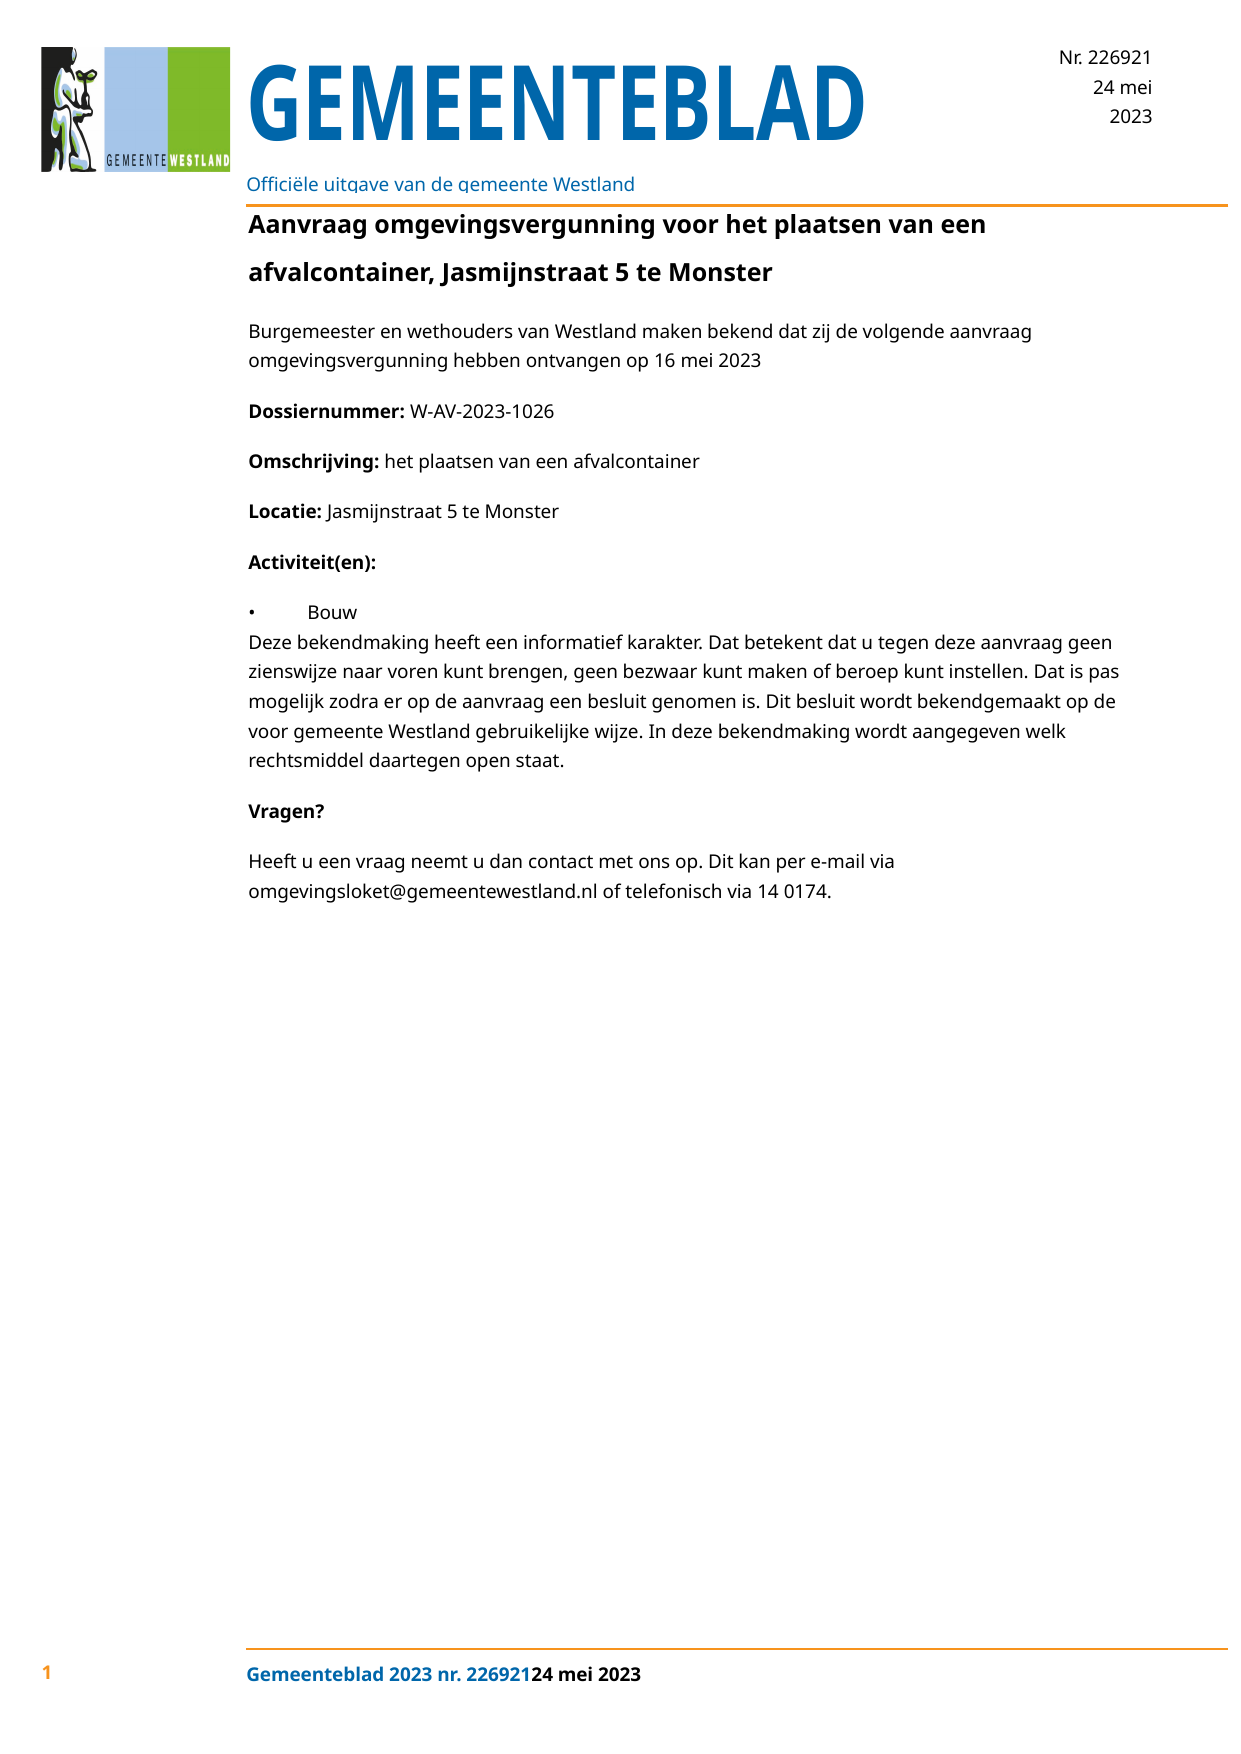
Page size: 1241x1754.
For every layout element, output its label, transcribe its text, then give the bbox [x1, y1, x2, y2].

text Aanvraag omgevingsvergunning voor het plaatsen van een afvalcontainer, Jasmijnstraat 5 te Monster [248, 207, 1152, 288]
text Burgemeester en wethouders van Westland maken bekend dat zij de volgende aanvraag omgevingsvergunning hebben ontvangen op 16 mei 2023 [248, 318, 1152, 373]
text Dossiernummer: W-AV-2023-1026 [248, 398, 1152, 424]
text Deze bekendmaking heeft een informatief karakter. Dat betekent dat u tegen deze aanvraag geen zienswijze naar voren kunt brengen, geen bezwaar kunt maken of beroep kunt instellen. Dat is pas mogelijk zodra er op de aanvraag een besluit genomen is. Dit besluit wordt bekendgemaakt op de voor gemeente Westland gebruikelijke wijze. In deze bekendmaking wordt aangegeven welk rechtsmiddel daartegen open staat. [248, 629, 1152, 773]
text Omschrijving: het plaatsen van een afvalcontainer [248, 448, 1152, 474]
picture [41, 47, 231, 172]
list Bouw [248, 599, 1152, 625]
text Locatie: Jasmijnstraat 5 te Monster [248, 499, 1152, 524]
text Activiteit(en): [248, 549, 1152, 575]
text Vragen? [248, 798, 1152, 824]
text Heeft u een vraag neemt u dan contact met ons op. Dit kan per e-mail via omgevingsloket@gemeentewestland.nl of telefonisch via 14 0174. [248, 848, 1152, 904]
